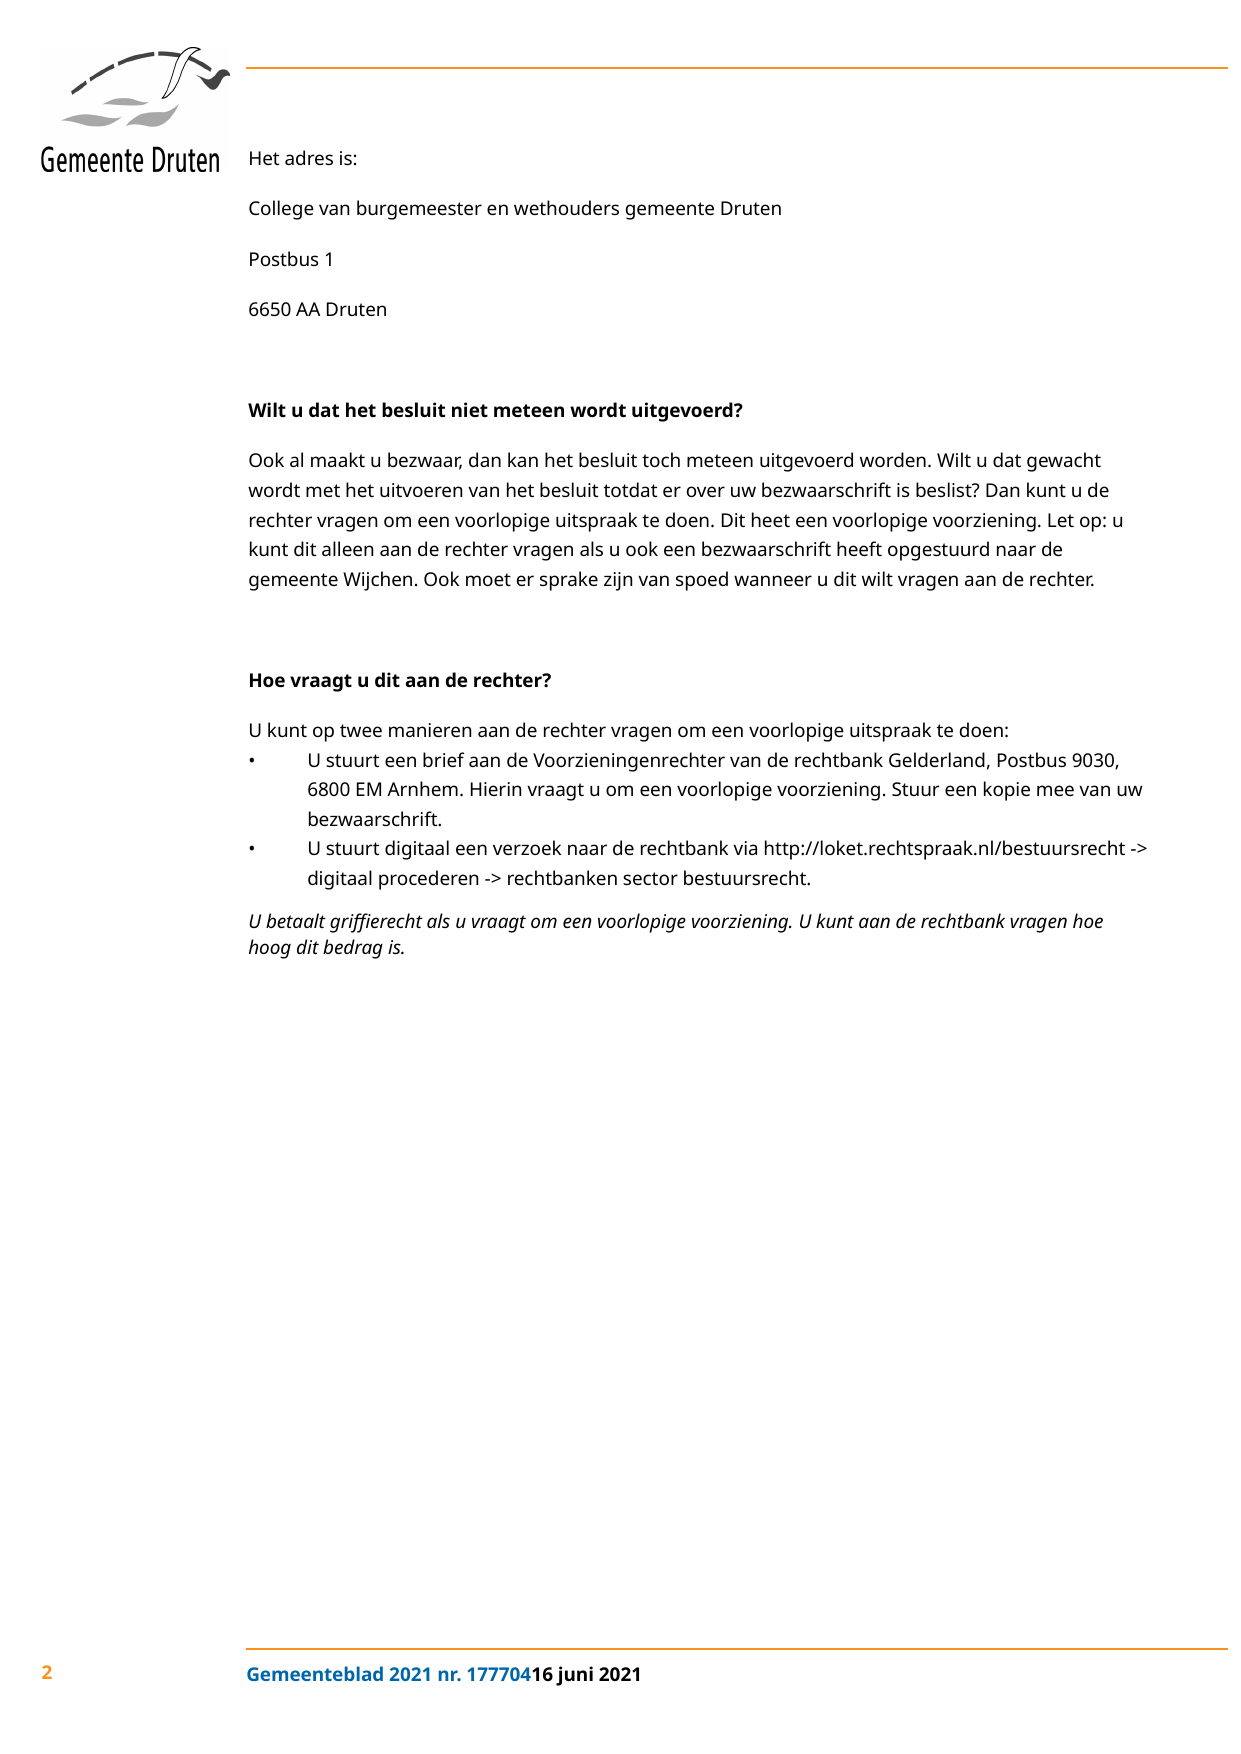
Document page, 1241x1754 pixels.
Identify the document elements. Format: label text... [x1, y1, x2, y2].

text 6650 AA Druten [248, 296, 1152, 322]
text College van burgemeester en wethouders gemeente Druten [248, 196, 1152, 221]
text Wilt u dat het besluit niet meteen wordt uitgevoerd? [248, 397, 1152, 423]
text Postbus 1 [248, 246, 1152, 272]
list U stuurt digitaal een verzoek naar de rechtbank via http://loket.rechtspraak.nl/bestuursrecht -> digitaal procederen -> rechtbanken sector bestuursrecht. [248, 836, 1152, 891]
text Ook al maakt u bezwaar, dan kan het besluit toch meteen uitgevoerd worden. Wilt u dat gewacht wordt met het uitvoeren van het besluit totdat er over uw bezwaarschrift is beslist? Dan kunt u de rechter vragen om een voorlopige uitspraak te doen. Dit heet een voorlopige voorziening. Let op: u kunt dit alleen aan de rechter vragen als u ook een bezwaarschrift heeft opgestuurd naar de gemeente Wijchen. Ook moet er sprake zijn van spoed wanneer u dit wilt vragen aan de rechter. [248, 448, 1152, 592]
text U betaalt griffierecht als u vraagt om een voorlopige voorziening. U kunt aan de rechtbank vragen hoe hoog dit bedrag is. [248, 908, 1152, 960]
text Hoe vraagt u dit aan de rechter? [248, 667, 1152, 693]
picture [41, 47, 231, 172]
list U stuurt een brief aan de Voorzieningenrechter van de rechtbank Gelderland, Postbus 9030, 6800 EM Arnhem. Hierin vraagt u om een voorlopige voorziening. Stuur een kopie mee van uw bezwaarschrift. [248, 747, 1152, 832]
text U kunt op twee manieren aan de rechter vragen om een voorlopige uitspraak te doen: [248, 717, 1152, 743]
text Het adres is: [248, 145, 1152, 171]
